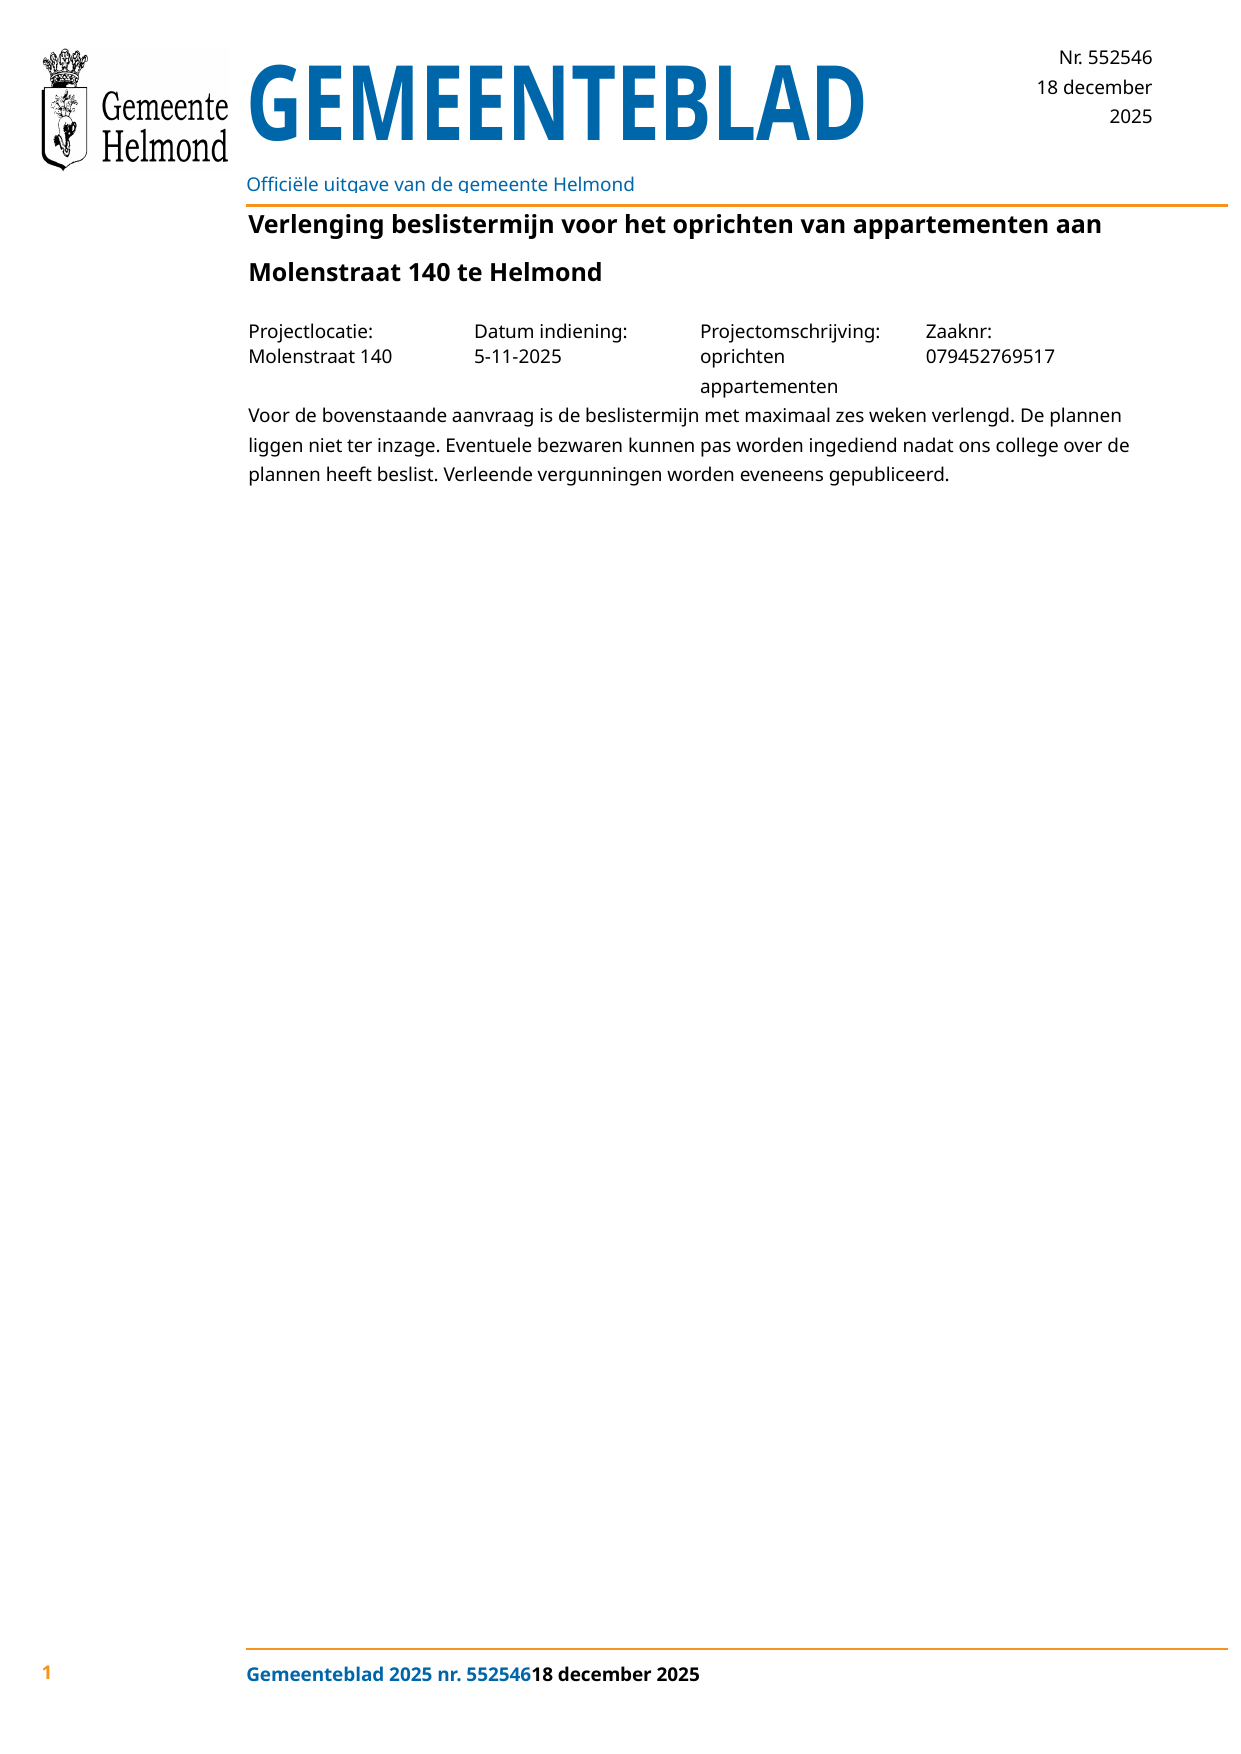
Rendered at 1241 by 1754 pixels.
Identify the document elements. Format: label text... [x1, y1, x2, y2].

table_cell oprichten appartementen [700, 344, 926, 399]
table_cell 079452769517 [926, 344, 1152, 399]
table_header Datum indiening: [474, 318, 700, 344]
table_cell 5-11-2025 [474, 344, 700, 399]
picture [41, 47, 231, 172]
table_header Zaaknr: [926, 318, 1152, 344]
table_header Projectomschrijving: [700, 318, 926, 344]
text Verlenging beslistermijn voor het oprichten van appartementen aan Molenstraat 140 te Helmond [248, 207, 1152, 288]
text Voor de bovenstaande aanvraag is de beslistermijn met maximaal zes weken verlengd. De plannen liggen niet ter inzage. Eventuele bezwaren kunnen pas worden ingediend nadat ons college over de plannen heeft beslist. Verleende vergunningen worden eveneens gepubliceerd. [248, 402, 1152, 487]
table_cell Molenstraat 140 [248, 344, 474, 399]
table_header Projectlocatie: [248, 318, 474, 344]
